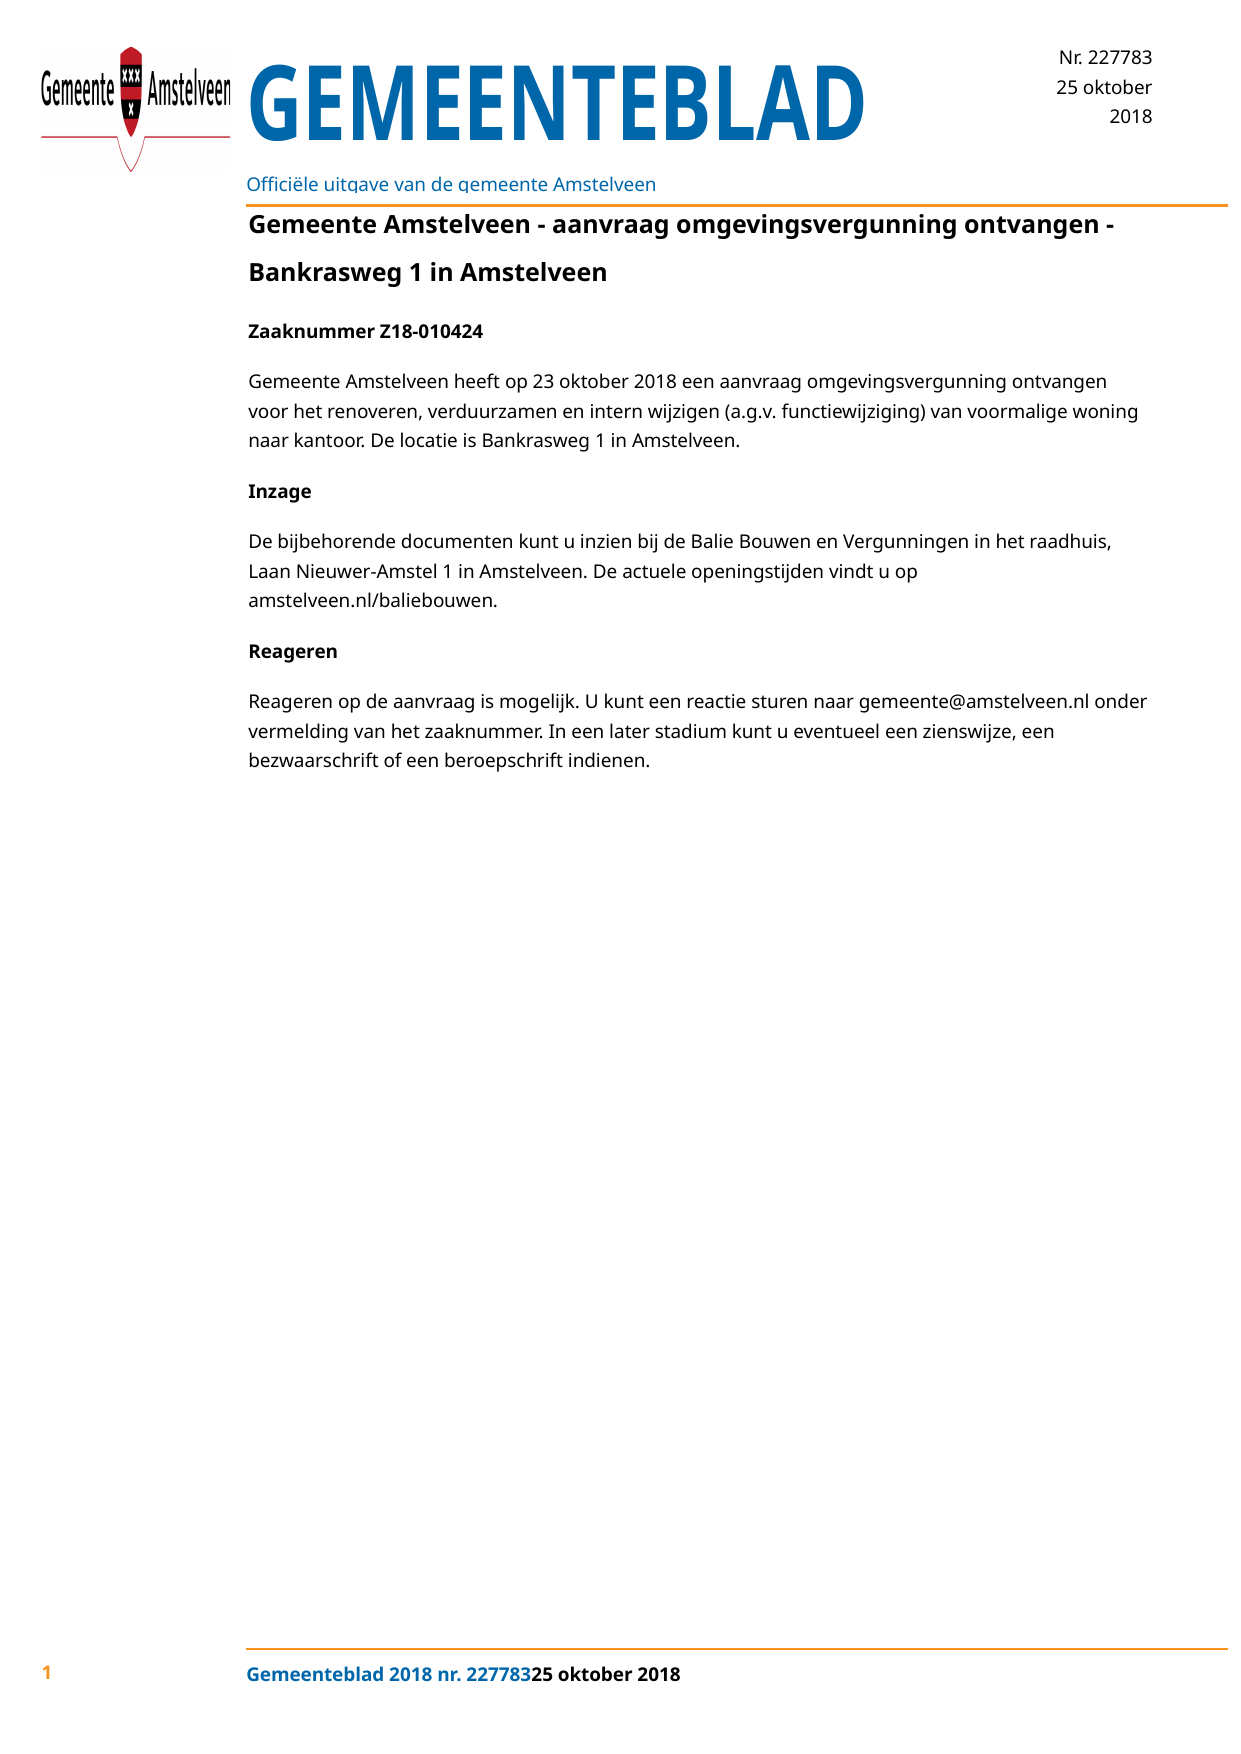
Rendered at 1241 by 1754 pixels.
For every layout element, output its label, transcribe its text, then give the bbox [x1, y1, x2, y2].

text Gemeente Amstelveen heeft op 23 oktober 2018 een aanvraag omgevingsvergunning ontvangen voor het renoveren, verduurzamen en intern wijzigen (a.g.v. functiewijziging) van voormalige woning naar kantoor. De locatie is Bankrasweg 1 in Amstelveen. [248, 368, 1152, 453]
text Gemeente Amstelveen - aanvraag omgevingsvergunning ontvangen - Bankrasweg 1 in Amstelveen [248, 207, 1152, 288]
text Reageren op de aanvraag is mogelijk. U kunt een reactie sturen naar gemeente@amstelveen.nl onder vermelding van het zaaknummer. In een later stadium kunt u eventueel een zienswijze, een bezwaarschrift of een beroepschrift indienen. [248, 688, 1152, 773]
text Inzage [248, 478, 1152, 504]
text De bijbehorende documenten kunt u inzien bij de Balie Bouwen en Vergunningen in het raadhuis, Laan Nieuwer-Amstel 1 in Amstelveen. De actuele openingstijden vindt u op amstelveen.nl/baliebouwen. [248, 528, 1152, 613]
text Zaaknummer Z18-010424 [248, 318, 1152, 344]
text Reageren [248, 638, 1152, 664]
picture [41, 47, 231, 172]
